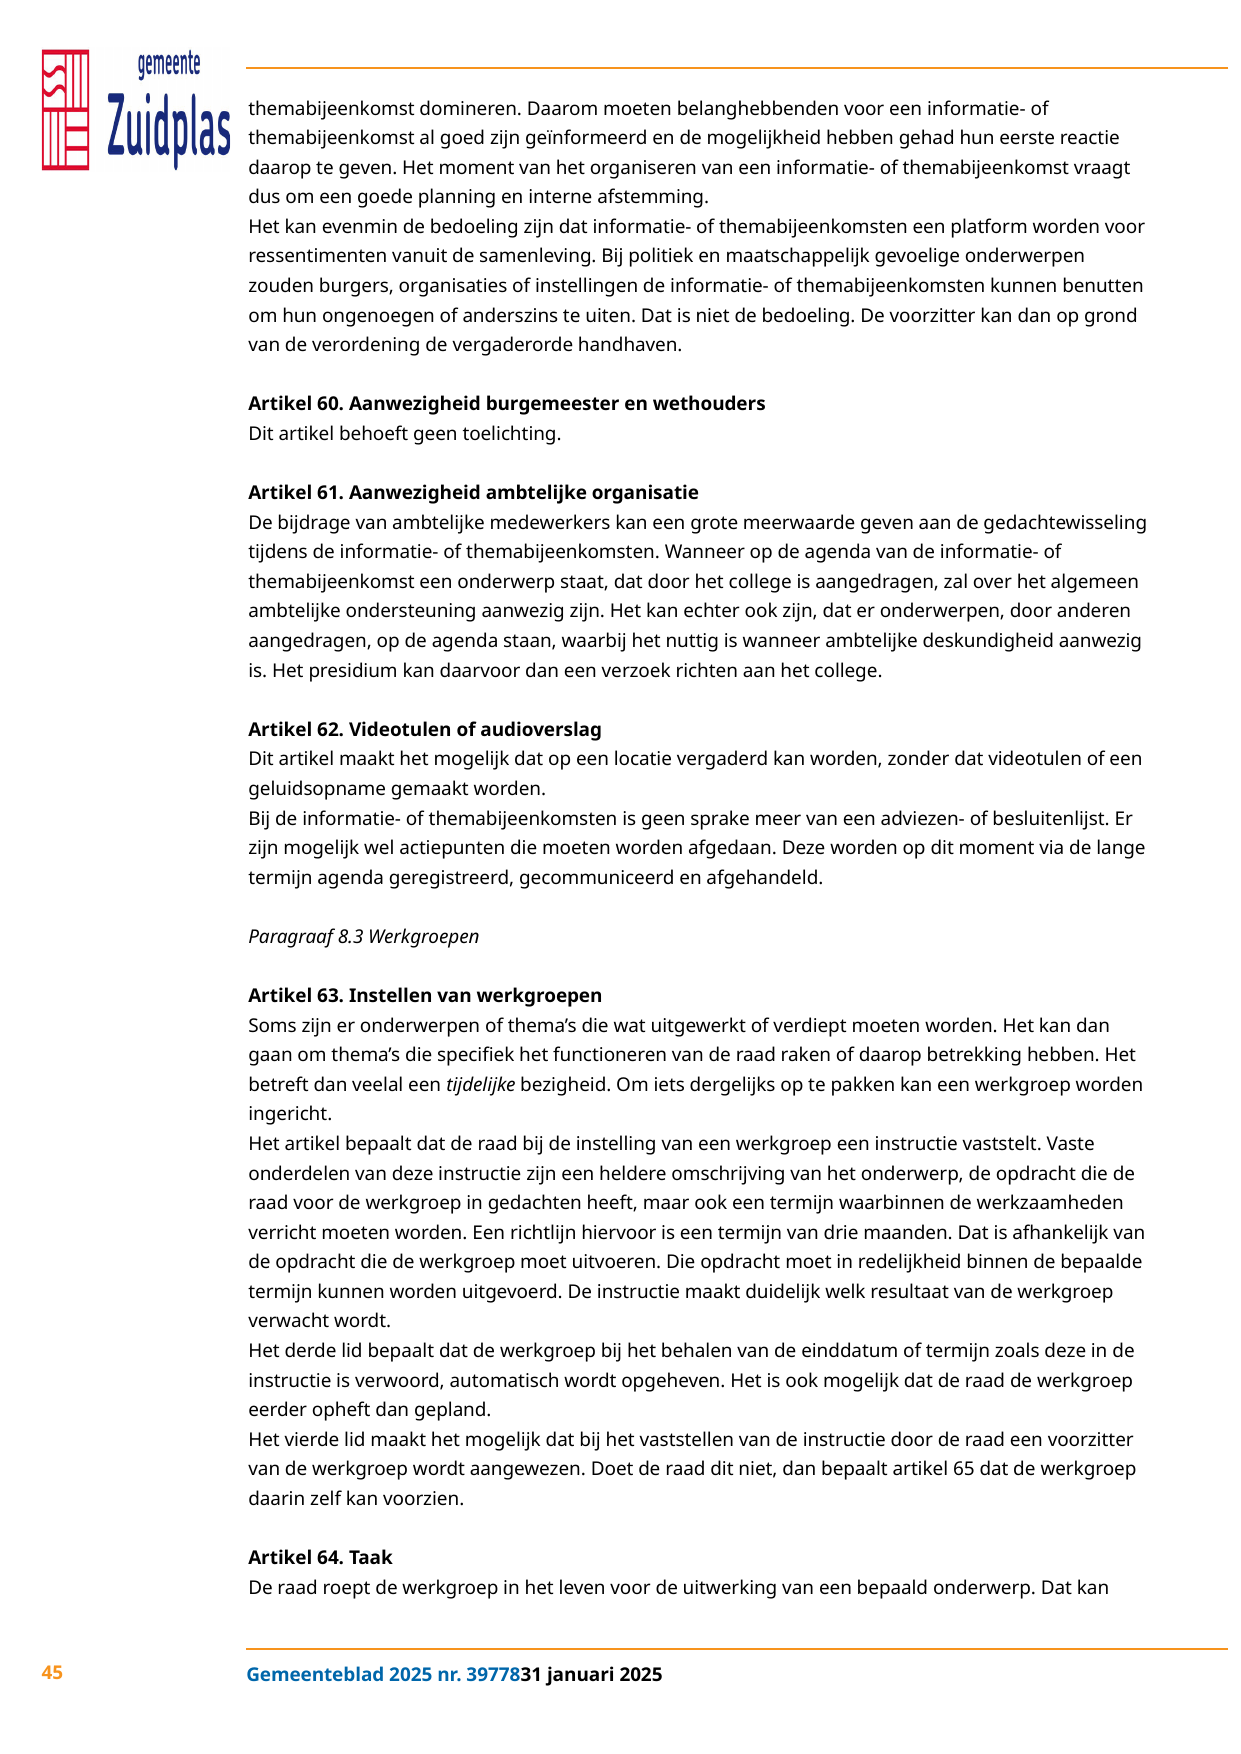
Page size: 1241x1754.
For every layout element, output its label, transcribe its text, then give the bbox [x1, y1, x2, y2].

text Dit artikel maakt het mogelijk dat op een locatie vergaderd kan worden, zonder dat videotulen of een geluidsopname gemaakt worden. [248, 746, 1152, 801]
picture [41, 47, 231, 172]
text Het kan evenmin de bedoeling zijn dat informatie- of themabijeenkomsten een platform worden voor ressentimenten vanuit de samenleving. Bij politiek en maatschappelijk gevoelige onderwerpen zouden burgers, organisaties of instellingen de informatie- of themabijeenkomsten kunnen benutten om hun ongenoegen of anderszins te uiten. Dat is niet de bedoeling. De voorzitter kan dan op grond van de verordening de vergaderorde handhaven. [248, 213, 1152, 357]
text Het artikel bepaalt dat de raad bij de instelling van een werkgroep een instructie vaststelt. Vaste onderdelen van deze instructie zijn een heldere omschrijving van het onderwerp, de opdracht die de raad voor de werkgroep in gedachten heeft, maar ook een termijn waarbinnen de werkzaamheden verricht moeten worden. Een richtlijn hiervoor is een termijn van drie maanden. Dat is afhankelijk van de opdracht die de werkgroep moet uitvoeren. Die opdracht moet in redelijkheid binnen de bepaalde termijn kunnen worden uitgevoerd. De instructie maakt duidelijk welk resultaat van de werkgroep verwacht wordt. [248, 1130, 1152, 1333]
text Artikel 62. Videotulen of audioverslag [248, 716, 1152, 742]
text Artikel 64. Taak [248, 1544, 1152, 1570]
text themabijeenkomst domineren. Daarom moeten belanghebbenden voor een informatie- of themabijeenkomst al goed zijn geïnformeerd en de mogelijkheid hebben gehad hun eerste reactie daarop te geven. Het moment van het organiseren van een informatie- of themabijeenkomst vraagt dus om een goede planning en interne afstemming. [248, 95, 1152, 209]
text Soms zijn er onderwerpen of thema’s die wat uitgewerkt of verdiept moeten worden. Het kan dan gaan om thema’s die specifiek het functioneren van de raad raken of daarop betrekking hebben. Het betreft dan veelal een tijdelijke bezigheid. Om iets dergelijks op te pakken kan een werkgroep worden ingericht. [248, 1012, 1152, 1126]
text Artikel 60. Aanwezigheid burgemeester en wethouders [248, 391, 1152, 416]
text Artikel 61. Aanwezigheid ambtelijke organisatie [248, 479, 1152, 505]
text Dit artikel behoeft geen toelichting. [248, 420, 1152, 446]
text De bijdrage van ambtelijke medewerkers kan een grote meerwaarde geven aan de gedachtewisseling tijdens de informatie- of themabijeenkomsten. Wanneer op de agenda van de informatie- of themabijeenkomst een onderwerp staat, dat door het college is aangedragen, zal over het algemeen ambtelijke ondersteuning aanwezig zijn. Het kan echter ook zijn, dat er onderwerpen, door anderen aangedragen, op de agenda staan, waarbij het nuttig is wanneer ambtelijke deskundigheid aanwezig is. Het presidium kan daarvoor dan een verzoek richten aan het college. [248, 509, 1152, 683]
text Bij de informatie- of themabijeenkomsten is geen sprake meer van een adviezen- of besluitenlijst. Er zijn mogelijk wel actiepunten die moeten worden afgedaan. Deze worden op dit moment via de lange termijn agenda geregistreerd, gecommuniceerd en afgehandeld. [248, 805, 1152, 890]
text Het derde lid bepaalt dat de werkgroep bij het behalen van de einddatum of termijn zoals deze in de instructie is verwoord, automatisch wordt opgeheven. Het is ook mogelijk dat de raad de werkgroep eerder opheft dan gepland. [248, 1337, 1152, 1422]
text Het vierde lid maakt het mogelijk dat bij het vaststellen van de instructie door de raad een voorzitter van de werkgroep wordt aangewezen. Doet de raad dit niet, dan bepaalt artikel 65 dat de werkgroep daarin zelf kan voorzien. [248, 1426, 1152, 1511]
text De raad roept de werkgroep in het leven voor de uitwerking van een bepaald onderwerp. Dat kan [248, 1574, 1152, 1600]
text Paragraaf 8.3 Werkgroepen [248, 923, 1152, 949]
text Artikel 63. Instellen van werkgroepen [248, 982, 1152, 1008]
